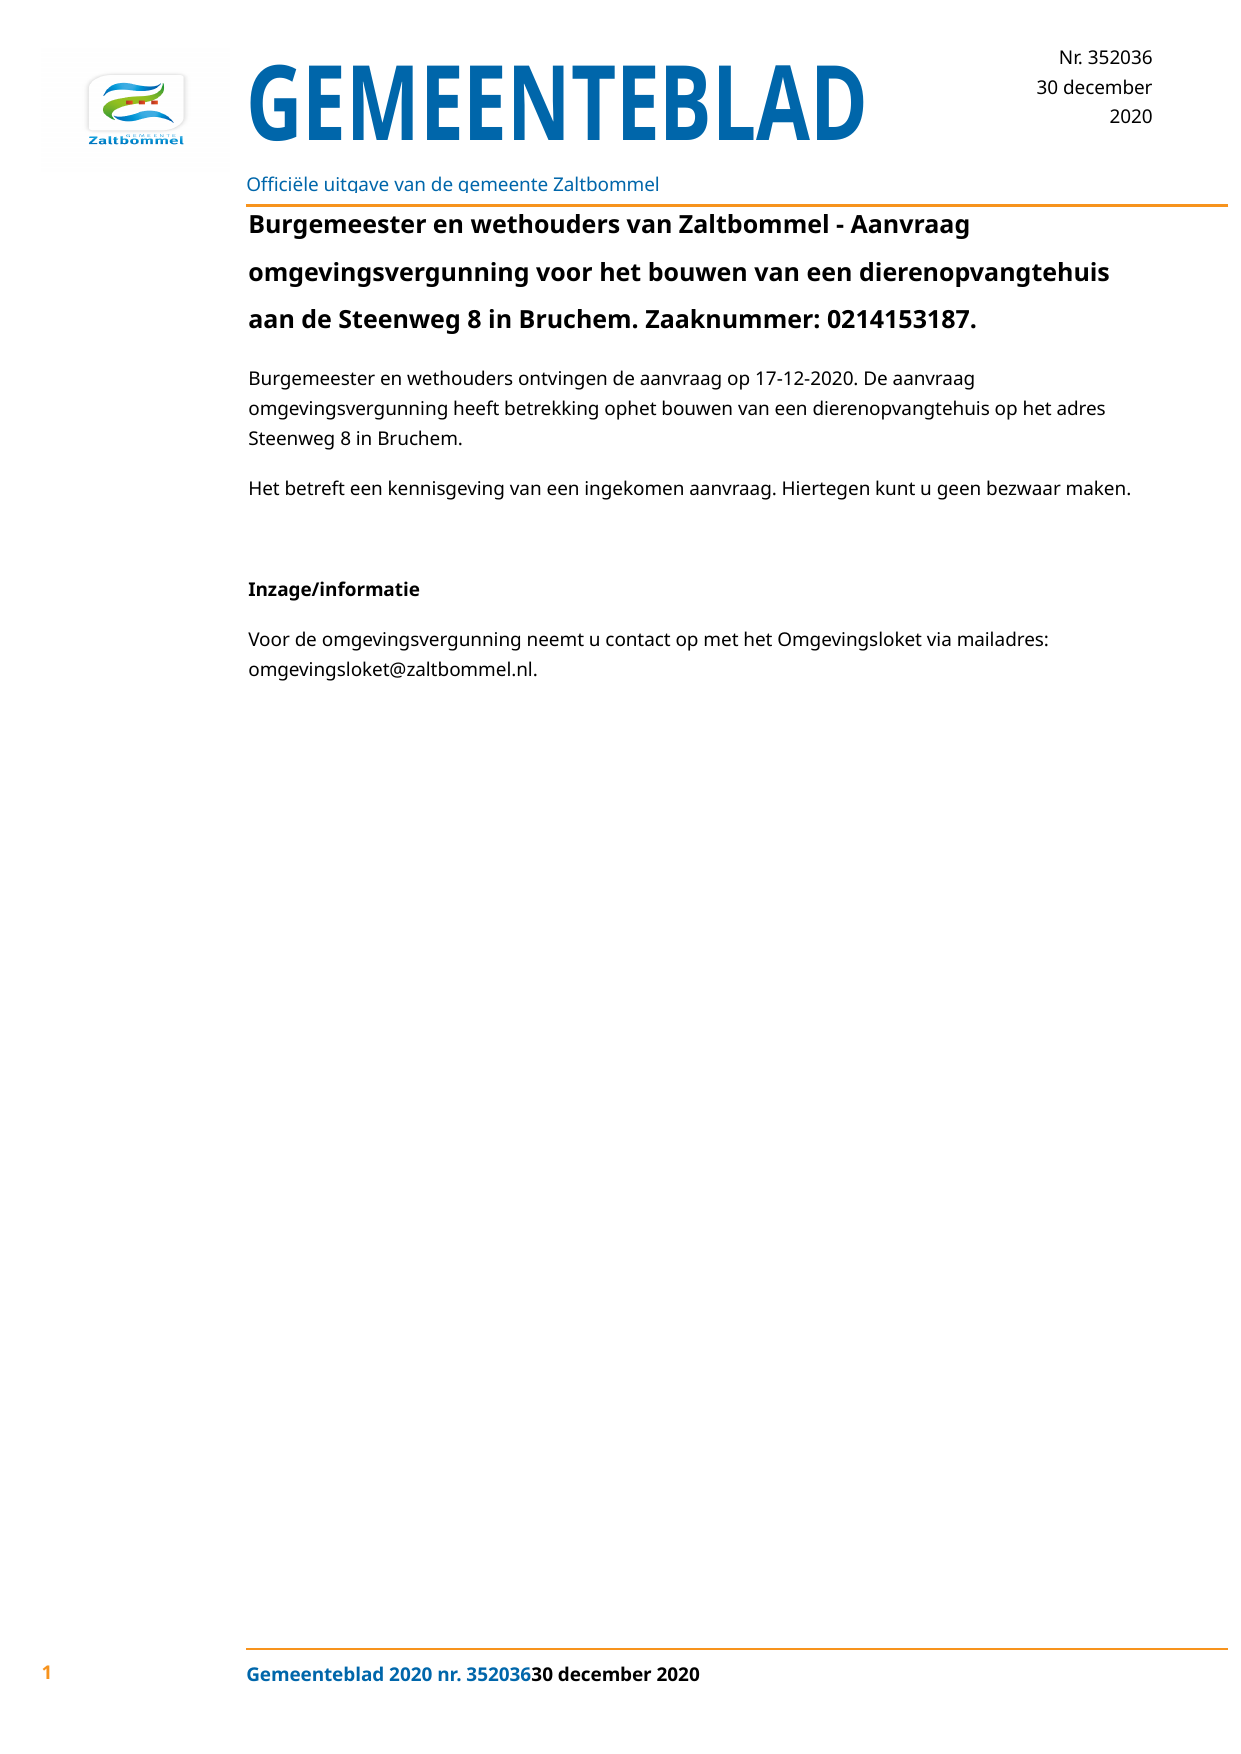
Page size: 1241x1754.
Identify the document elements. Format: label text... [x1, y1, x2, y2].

text Burgemeester en wethouders ontvingen de aanvraag op 17-12-2020. De aanvraag omgevingsvergunning heeft betrekking ophet bouwen van een dierenopvangtehuis op het adres Steenweg 8 in Bruchem. [248, 366, 1152, 450]
text Voor de omgevingsvergunning neemt u contact op met het Omgevingsloket via mailadres: omgevingsloket@zaltbommel.nl. [248, 626, 1152, 682]
picture [41, 47, 231, 172]
text Het betreft een kennisgeving van een ingekomen aanvraag. Hiertegen kunt u geen bezwaar maken. [248, 475, 1152, 501]
text Burgemeester en wethouders van Zaltbommel - Aanvraag omgevingsvergunning voor het bouwen van een dierenopvangtehuis aan de Steenweg 8 in Bruchem. Zaaknummer: 0214153187. [248, 207, 1152, 336]
text Inzage/informatie [248, 576, 1152, 602]
